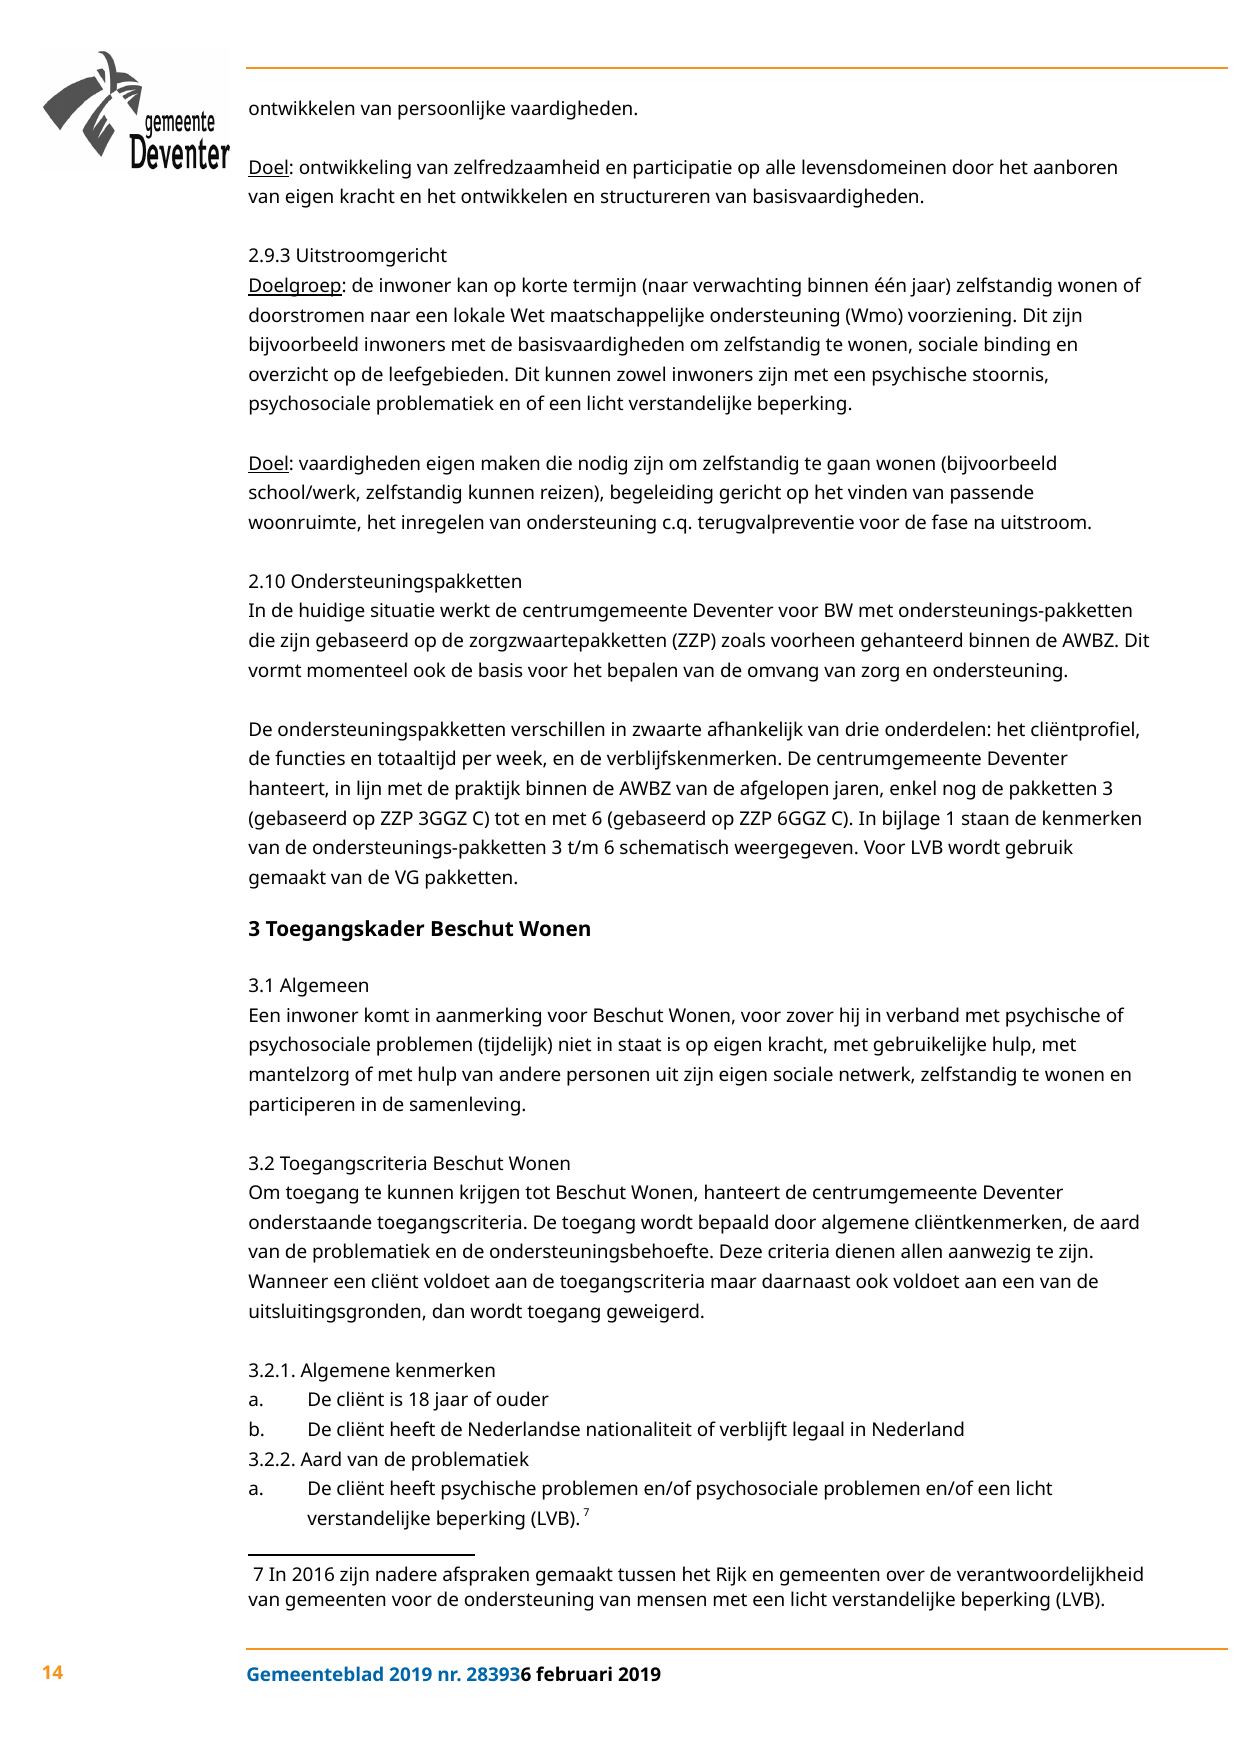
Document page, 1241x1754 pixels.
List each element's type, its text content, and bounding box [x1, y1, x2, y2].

list De cliënt is 18 jaar of ouder [248, 1387, 1152, 1412]
list De cliënt heeft de Nederlandse nationaliteit of verblijft legaal in Nederland [248, 1416, 1152, 1442]
text 3 Toegangskader Beschut Wonen [248, 914, 1152, 943]
text Doel: vaardigheden eigen maken die nodig zijn om zelfstandig te gaan wonen (bijvoorbeeld school/werk, zelfstandig kunnen reizen), begeleiding gericht op het vinden van passende woonruimte, het inregelen van ondersteuning c.q. terugvalpreventie voor de fase na uitstroom. [248, 450, 1152, 535]
text 3.2.1. Algemene kenmerken [248, 1357, 1152, 1383]
text 3.2 Toegangscriteria Beschut Wonen [248, 1150, 1152, 1176]
list In 2016 zijn nadere afspraken gemaakt tussen het Rijk en gemeenten over de verantwoordelijkheid van gemeenten voor de ondersteuning van mensen met een licht verstandelijke beperking (LVB). [248, 1561, 1152, 1612]
text 2.10 Ondersteuningspakketten [248, 568, 1152, 594]
text Om toegang te kunnen krijgen tot Beschut Wonen, hanteert de centrumgemeente Deventer onderstaande toegangscriteria. De toegang wordt bepaald door algemene cliëntkenmerken, de aard van de problematiek en de ondersteuningsbehoefte. Deze criteria dienen allen aanwezig te zijn. Wanneer een cliënt voldoet aan de toegangscriteria maar daarnaast ook voldoet aan een van de uitsluitingsgronden, dan wordt toegang geweigerd. [248, 1179, 1152, 1323]
text Doelgroep: de inwoner kan op korte termijn (naar verwachting binnen één jaar) zelfstandig wonen of doorstromen naar een lokale Wet maatschappelijke ondersteuning (Wmo) voorziening. Dit zijn bijvoorbeeld inwoners met de basisvaardigheden om zelfstandig te wonen, sociale binding en overzicht op de leefgebieden. Dit kunnen zowel inwoners zijn met een psychische stoornis, psychosociale problematiek en of een licht verstandelijke beperking. [248, 272, 1152, 416]
text In de huidige situatie werkt de centrumgemeente Deventer voor BW met ondersteunings-pakketten die zijn gebaseerd op de zorgzwaartepakketten (ZZP) zoals voorheen gehanteerd binnen de AWBZ. Dit vormt momenteel ook de basis voor het bepalen van de omvang van zorg en ondersteuning. [248, 598, 1152, 683]
list De cliënt heeft psychische problemen en/of psychosociale problemen en/of een licht verstandelijke beperking (LVB). [248, 1475, 1152, 1531]
text ontwikkelen van persoonlijke vaardigheden. [248, 95, 1152, 121]
picture [41, 47, 231, 172]
text Een inwoner komt in aanmerking voor Beschut Wonen, voor zover hij in verband met psychische of psychosociale problemen (tijdelijk) niet in staat is op eigen kracht, met gebruikelijke hulp, met mantelzorg of met hulp van andere personen uit zijn eigen sociale netwerk, zelfstandig te wonen en participeren in de samenleving. [248, 1002, 1152, 1116]
text 3.2.2. Aard van de problematiek [248, 1446, 1152, 1471]
text Doel: ontwikkeling van zelfredzaamheid en participatie op alle levensdomeinen door het aanboren van eigen kracht en het ontwikkelen en structureren van basisvaardigheden. [248, 154, 1152, 209]
text 2.9.3 Uitstroomgericht [248, 243, 1152, 268]
text De ondersteuningspakketten verschillen in zwaarte afhankelijk van drie onderdelen: het cliëntprofiel, de functies en totaaltijd per week, en de verblijfskenmerken. De centrumgemeente Deventer hanteert, in lijn met de praktijk binnen de AWBZ van de afgelopen jaren, enkel nog de pakketten 3 (gebaseerd op ZZP 3GGZ C) tot en met 6 (gebaseerd op ZZP 6GGZ C). In bijlage 1 staan de kenmerken van de ondersteunings-pakketten 3 t/m 6 schematisch weergegeven. Voor LVB wordt gebruik gemaakt van de VG pakketten. [248, 716, 1152, 890]
text 3.1 Algemeen [248, 972, 1152, 998]
